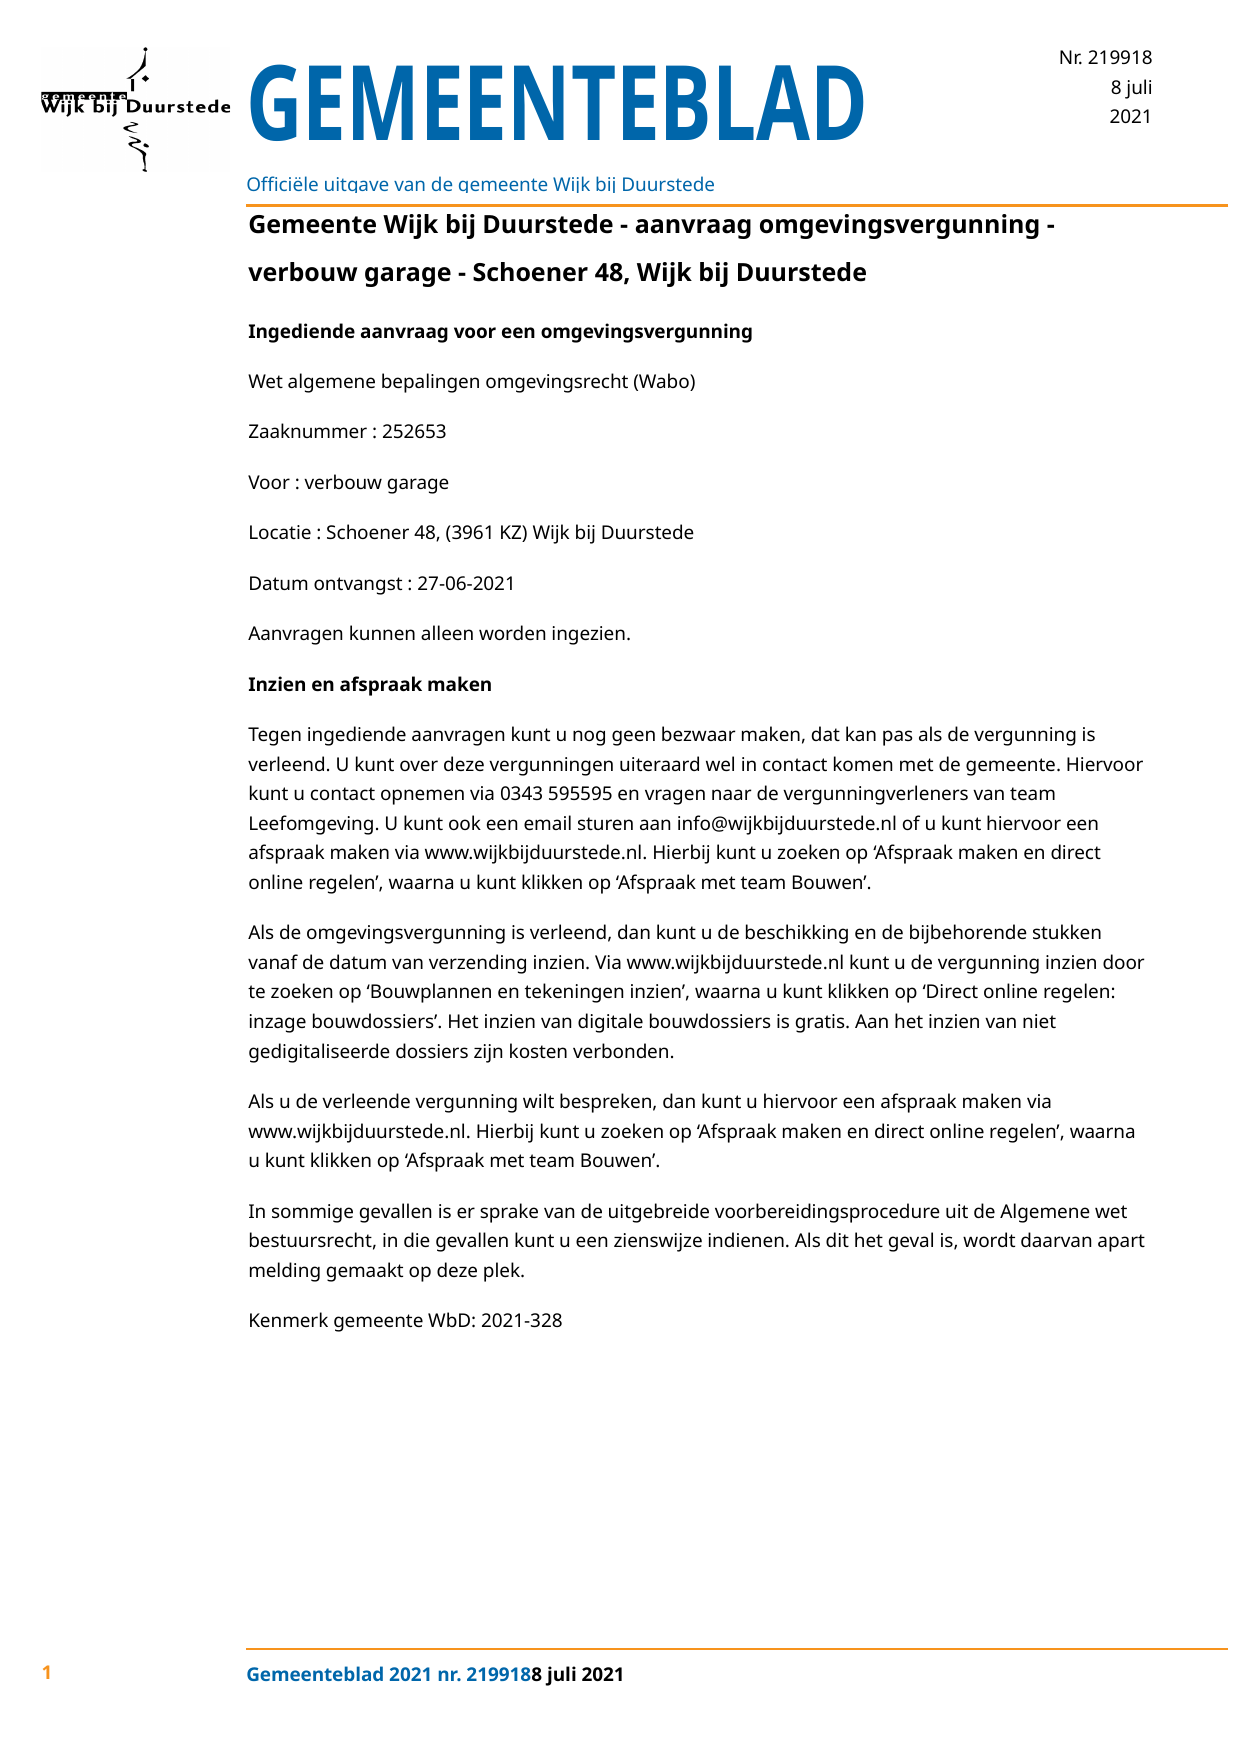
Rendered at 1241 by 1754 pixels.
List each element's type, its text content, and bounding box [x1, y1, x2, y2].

text In sommige gevallen is er sprake van de uitgebreide voorbereidingsprocedure uit de Algemene wet bestuursrecht, in die gevallen kunt u een zienswijze indienen. Als dit het geval is, wordt daarvan apart melding gemaakt op deze plek. [248, 1198, 1152, 1283]
picture [41, 47, 231, 172]
text Gemeente Wijk bij Duurstede - aanvraag omgevingsvergunning - verbouw garage - Schoener 48, Wijk bij Duurstede [248, 207, 1152, 288]
text Locatie : Schoener 48, (3961 KZ) Wijk bij Duurstede [248, 519, 1152, 545]
text Zaaknummer : 252653 [248, 419, 1152, 444]
text Wet algemene bepalingen omgevingsrecht (Wabo) [248, 368, 1152, 394]
text Ingediende aanvraag voor een omgevingsvergunning [248, 318, 1152, 344]
text Inzien en afspraak maken [248, 671, 1152, 697]
text Aanvragen kunnen alleen worden ingezien. [248, 620, 1152, 646]
text Als u de verleende vergunning wilt bespreken, dan kunt u hiervoor een afspraak maken via www.wijkbijduurstede.nl. Hierbij kunt u zoeken op ‘Afspraak maken en direct online regelen’, waarna u kunt klikken op ‘Afspraak met team Bouwen’. [248, 1088, 1152, 1173]
text Tegen ingediende aanvragen kunt u nog geen bezwaar maken, dat kan pas als de vergunning is verleend. U kunt over deze vergunningen uiteraard wel in contact komen met de gemeente. Hiervoor kunt u contact opnemen via 0343 595595 en vragen naar de vergunningverleners van team Leefomgeving. U kunt ook een email sturen aan info@wijkbijduurstede.nl of u kunt hiervoor een afspraak maken via www.wijkbijduurstede.nl. Hierbij kunt u zoeken op ‘Afspraak maken en direct online regelen’, waarna u kunt klikken op ‘Afspraak met team Bouwen’. [248, 721, 1152, 895]
text Datum ontvangst : 27-06-2021 [248, 570, 1152, 596]
text Voor : verbouw garage [248, 469, 1152, 495]
text Als de omgevingsvergunning is verleend, dan kunt u de beschikking en de bijbehorende stukken vanaf de datum van verzending inzien. Via www.wijkbijduurstede.nl kunt u de vergunning inzien door te zoeken op ‘Bouwplannen en tekeningen inzien’, waarna u kunt klikken op ‘Direct online regelen: inzage bouwdossiers’. Het inzien van digitale bouwdossiers is gratis. Aan het inzien van niet gedigitaliseerde dossiers zijn kosten verbonden. [248, 919, 1152, 1064]
text Kenmerk gemeente WbD: 2021-328 [248, 1307, 1152, 1333]
